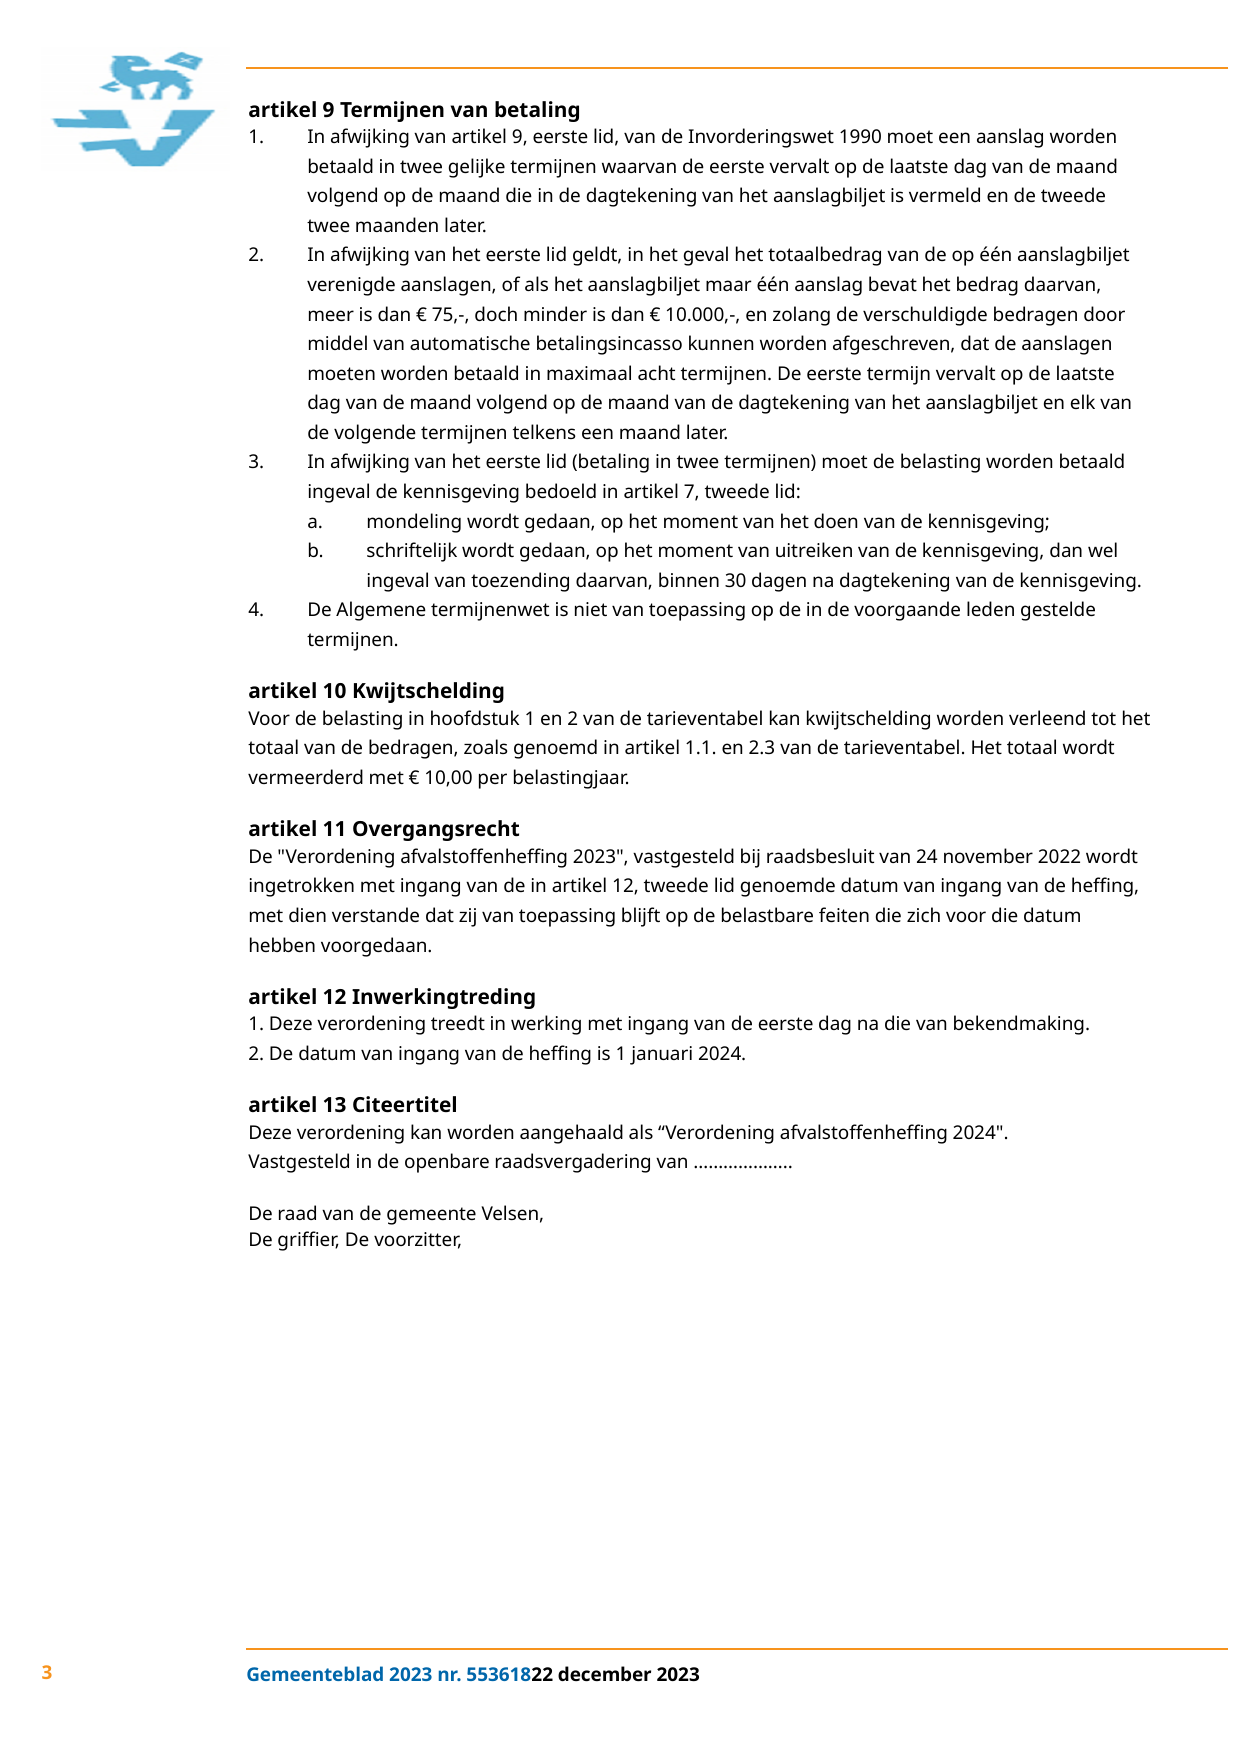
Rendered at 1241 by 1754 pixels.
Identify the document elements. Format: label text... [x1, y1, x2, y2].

text Vastgesteld in de openbare raadsvergadering van ……………….. [248, 1149, 1152, 1174]
text Voor de belasting in hoofdstuk 1 en 2 van de tarieventabel kan kwijtschelding worden verleend tot het totaal van de bedragen, zoals genoemd in artikel 1.1. en 2.3 van de tarieventabel. Het totaal wordt vermeerderd met € 10,00 per belastingjaar. [248, 705, 1152, 790]
text De griffier, De voorzitter, [248, 1226, 1152, 1252]
text De "Verordening afvalstoffenheffing 2023", vastgesteld bij raadsbesluit van 24 november 2022 wordt ingetrokken met ingang van de in artikel 12, tweede lid genoemde datum van ingang van de heffing, met dien verstande dat zij van toepassing blijft op de belastbare feiten die zich voor die datum hebben voorgedaan. [248, 843, 1152, 957]
text artikel 9 Termijnen van betaling [248, 95, 1152, 123]
picture [41, 47, 231, 172]
text artikel 12 Inwerkingtreding [248, 982, 1152, 1011]
text artikel 13 Citeertitel [248, 1091, 1152, 1119]
text 1. Deze verordening treedt in werking met ingang van de eerste dag na die van bekendmaking. [248, 1011, 1152, 1036]
text Deze verordening kan worden aangehaald als “Verordening afvalstoffenheffing 2024". [248, 1119, 1152, 1145]
list schriftelijk wordt gedaan, op het moment van uitreiken van de kennisgeving, dan wel ingeval van toezending daarvan, binnen 30 dagen na dagtekening van de kennisgeving. [307, 537, 1152, 593]
text artikel 10 Kwijtschelding [248, 677, 1152, 705]
text 2. De datum van ingang van de heffing is 1 januari 2024. [248, 1040, 1152, 1066]
list De Algemene termijnenwet is niet van toepassing op de in de voorgaande leden gestelde termijnen. [248, 597, 1152, 652]
list In afwijking van artikel 9, eerste lid, van de Invorderingswet 1990 moet een aanslag worden betaald in twee gelijke termijnen waarvan de eerste vervalt op de laatste dag van de maand volgend op de maand die in de dagtekening van het aanslagbiljet is vermeld en de tweede twee maanden later. [248, 123, 1152, 238]
list mondeling wordt gedaan, op het moment van het doen van de kennisgeving; [307, 508, 1152, 533]
list In afwijking van het eerste lid geldt, in het geval het totaalbedrag van de op één aanslagbiljet verenigde aanslagen, of als het aanslagbiljet maar één aanslag bevat het bedrag daarvan, meer is dan € 75,-, doch minder is dan € 10.000,-, en zolang de verschuldigde bedragen door middel van automatische betalingsincasso kunnen worden afgeschreven, dat de aanslagen moeten worden betaald in maximaal acht termijnen. De eerste termijn vervalt op de laatste dag van de maand volgend op de maand van de dagtekening van het aanslagbiljet en elk van de volgende termijnen telkens een maand later. [248, 242, 1152, 445]
text De raad van de gemeente Velsen, [248, 1200, 1152, 1226]
list In afwijking van het eerste lid (betaling in twee termijnen) moet de belasting worden betaald ingeval de kennisgeving bedoeld in artikel 7, tweede lid: [248, 449, 1152, 504]
text artikel 11 Overgangsrecht [248, 814, 1152, 843]
